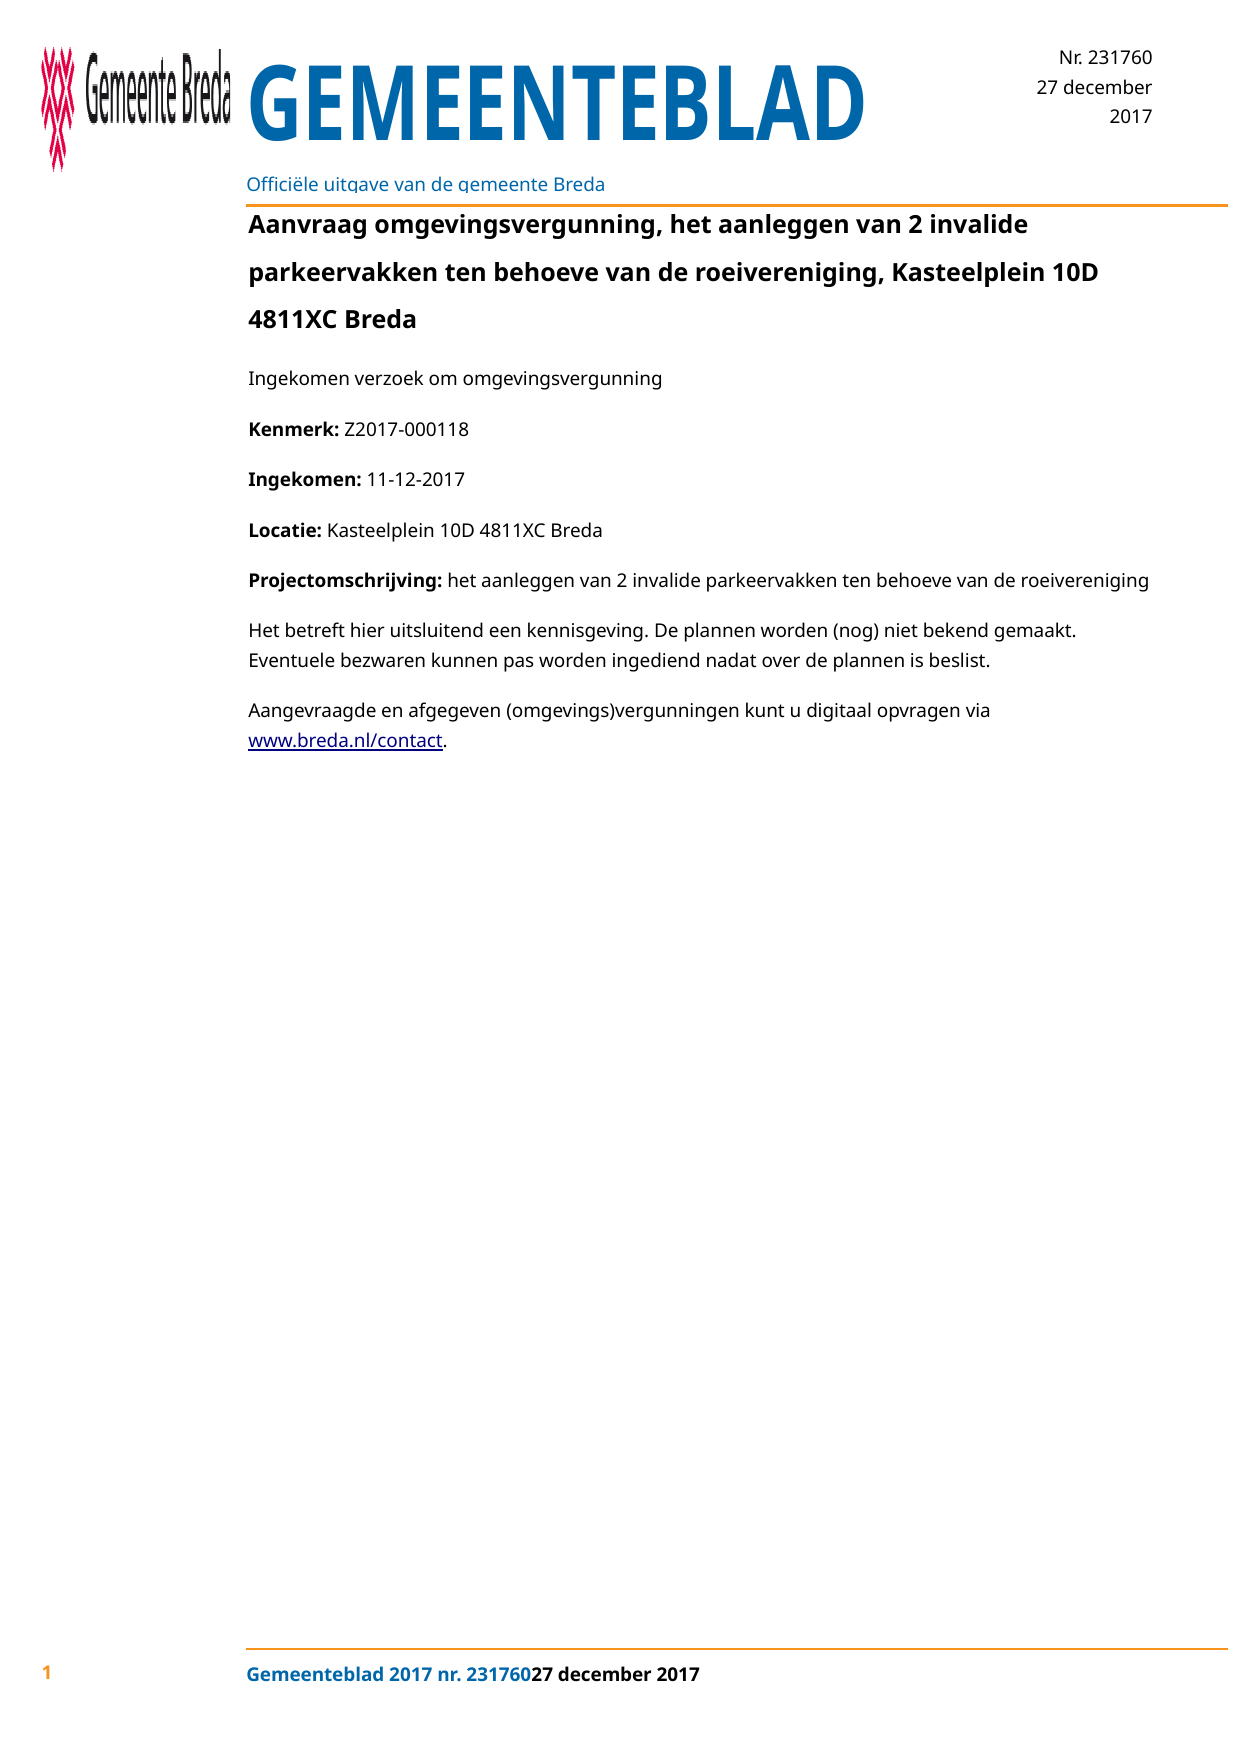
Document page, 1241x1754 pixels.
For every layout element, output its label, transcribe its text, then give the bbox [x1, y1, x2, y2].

text Ingekomen verzoek om omgevingsvergunning [248, 366, 1152, 391]
picture [41, 47, 231, 172]
text Aanvraag omgevingsvergunning, het aanleggen van 2 invalide parkeervakken ten behoeve van de roeivereniging, Kasteelplein 10D 4811XC Breda [248, 207, 1152, 336]
text Projectomschrijving: het aanleggen van 2 invalide parkeervakken ten behoeve van de roeivereniging [248, 567, 1152, 593]
text Aangevraagde en afgegeven (omgevings)vergunningen kunt u digitaal opvragen via www.breda.nl/contact. [248, 698, 1152, 753]
text Kenmerk: Z2017-000118 [248, 416, 1152, 442]
text Locatie: Kasteelplein 10D 4811XC Breda [248, 517, 1152, 542]
text Het betreft hier uitsluitend een kennisgeving. De plannen worden (nog) niet bekend gemaakt. Eventuele bezwaren kunnen pas worden ingediend nadat over de plannen is beslist. [248, 618, 1152, 673]
text Ingekomen: 11-12-2017 [248, 466, 1152, 492]
